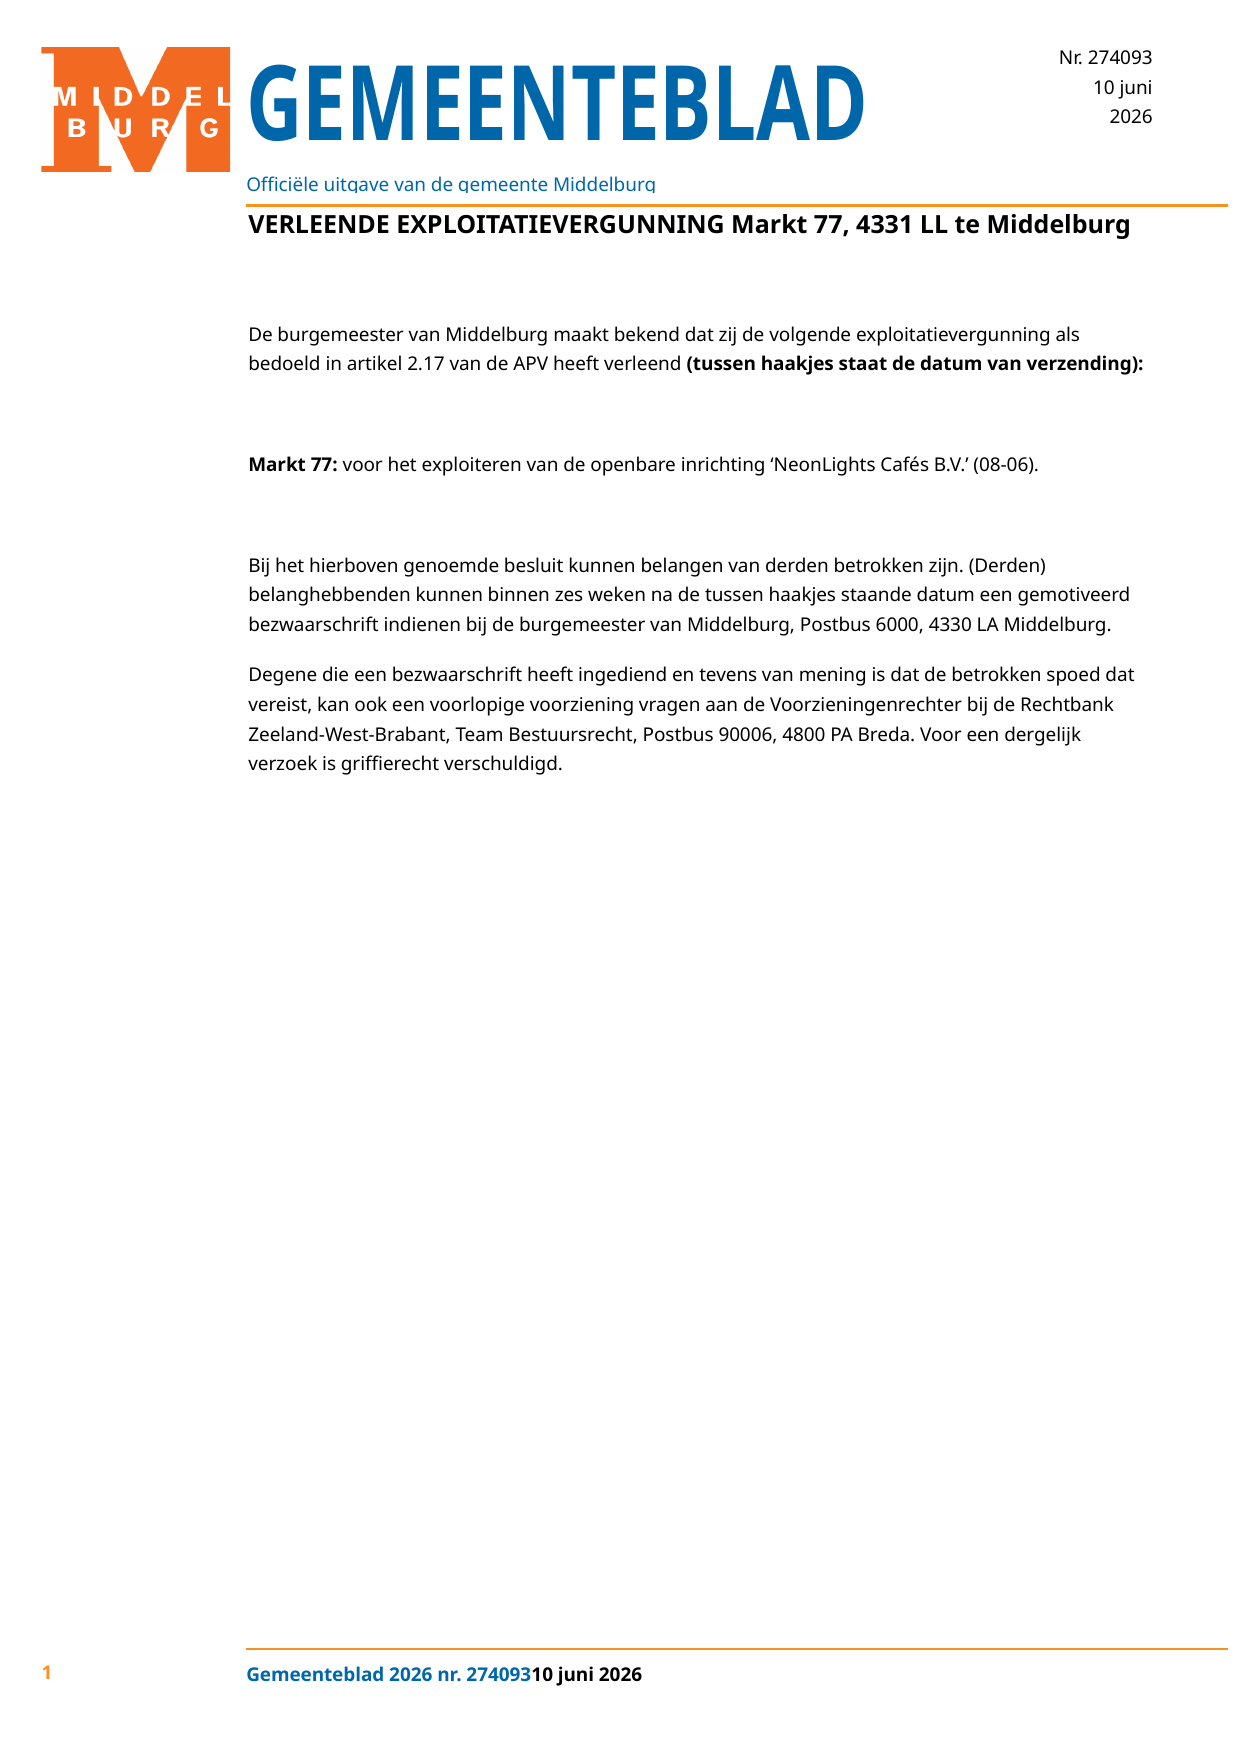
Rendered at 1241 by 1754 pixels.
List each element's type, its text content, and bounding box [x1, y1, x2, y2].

text Degene die een bezwaarschrift heeft ingediend en tevens van mening is dat de betrokken spoed dat vereist, kan ook een voorlopige voorziening vragen aan de Voorzieningenrechter bij de Rechtbank Zeeland-West-Brabant, Team Bestuursrecht, Postbus 90006, 4800 PA Breda. Voor een dergelijk verzoek is griffierecht verschuldigd. [248, 662, 1152, 776]
text VERLEENDE EXPLOITATIEVERGUNNING Markt 77, 4331 LL te Middelburg [248, 207, 1152, 241]
picture [41, 47, 231, 172]
text De burgemeester van Middelburg maakt bekend dat zij de volgende exploitatievergunning als bedoeld in artikel 2.17 van de APV heeft verleend (tussen haakjes staat de datum van verzending): [248, 321, 1152, 376]
text Bij het hierboven genoemde besluit kunnen belangen van derden betrokken zijn. (Derden) belanghebbenden kunnen binnen zes weken na de tussen haakjes staande datum een gemotiveerd bezwaarschrift indienen bij de burgemeester van Middelburg, Postbus 6000, 4330 LA Middelburg. [248, 552, 1152, 637]
text Markt 77: voor het exploiteren van de openbare inrichting ‘NeonLights Cafés B.V.’ (08-06). [248, 451, 1152, 477]
